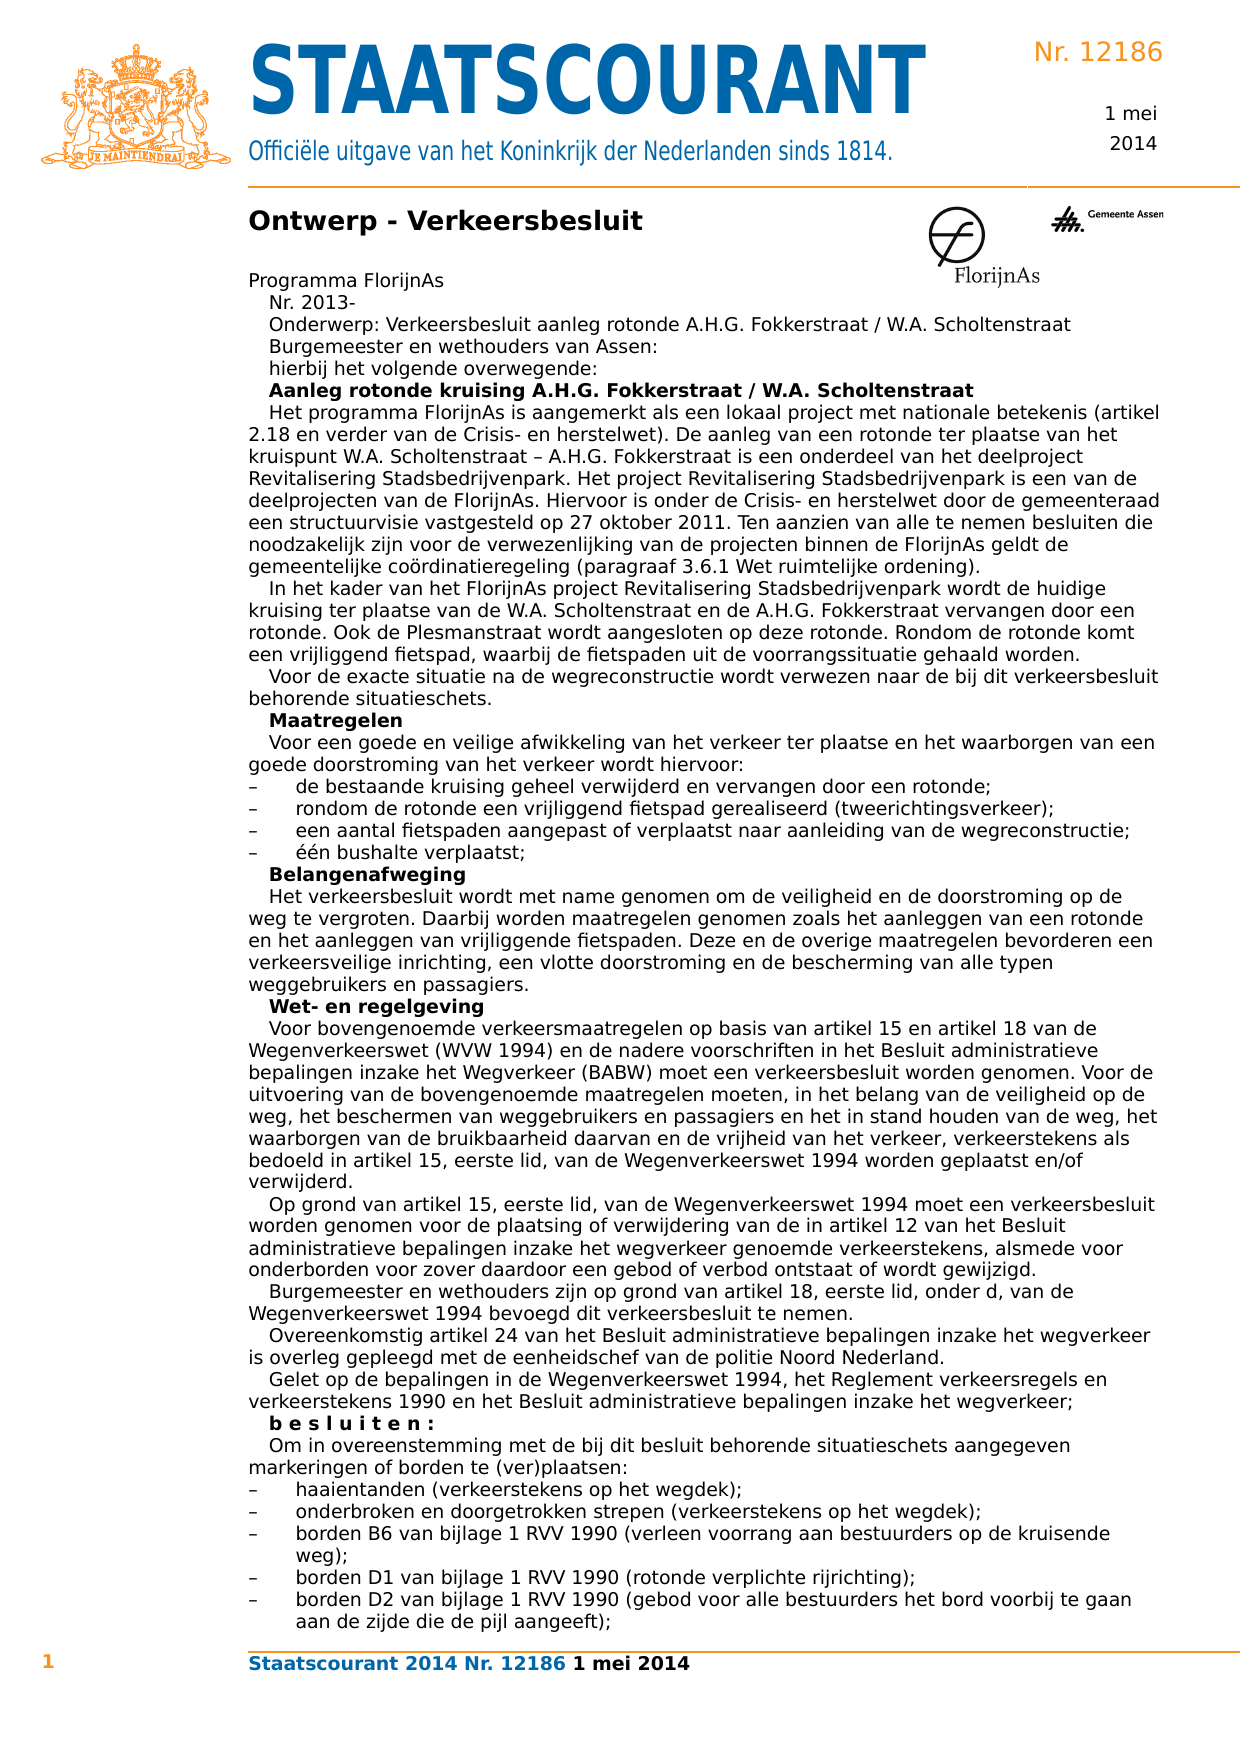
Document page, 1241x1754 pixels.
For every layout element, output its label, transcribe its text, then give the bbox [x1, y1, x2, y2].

text Programma FlorijnAs [248, 270, 1163, 292]
text Het programma FlorijnAs is aangemerkt als een lokaal project met nationale betekenis (artikel 2.18 en verder van de Crisis- en herstelwet). De aanleg van een rotonde ter plaatse van het kruispunt W.A. Scholtenstraat – A.H.G. Fokkerstraat is een onderdeel van het deelproject Revitalisering Stadsbedrijvenpark. Het project Revitalisering Stadsbedrijvenpark is een van de deelprojecten van de FlorijnAs. Hiervoor is onder de Crisis- en herstelwet door de gemeenteraad een structuurvisie vastgesteld op 27 oktober 2011. Ten aanzien van alle te nemen besluiten die noodzakelijk zijn voor de verwezenlijking van de projecten binnen de FlorijnAs geldt de gemeentelijke coördinatieregeling (paragraaf 3.6.1 Wet ruimtelijke ordening). [248, 402, 1163, 578]
text Voor een goede en veilige afwikkeling van het verkeer ter plaatse en het waarborgen van een goede doorstroming van het verkeer wordt hiervoor: [248, 732, 1163, 776]
text Overeenkomstig artikel 24 van het Besluit administratieve bepalingen inzake het wegverkeer is overleg gepleegd met de eenheidschef van de politie Noord Nederland. [248, 1325, 1163, 1369]
text Maatregelen [248, 710, 1163, 732]
list borden D2 van bijlage 1 RVV 1990 (gebod voor alle bestuurders het bord voorbij te gaan aan de zijde die de pijl aangeeft); [248, 1589, 1163, 1633]
picture [41, 44, 231, 169]
list onderbroken en doorgetrokken strepen (verkeerstekens op het wegdek); [248, 1501, 1163, 1523]
text Burgemeester en wethouders zijn op grond van artikel 18, eerste lid, onder d, van de Wegenverkeerswet 1994 bevoegd dit verkeersbesluit te nemen. [248, 1281, 1163, 1325]
list een aantal fietspaden aangepast of verplaatst naar aanleiding van de wegreconstructie; [248, 820, 1163, 842]
text In het kader van het FlorijnAs project Revitalisering Stadsbedrijvenpark wordt de huidige kruising ter plaatse van de W.A. Scholtenstraat en de A.H.G. Fokkerstraat vervangen door een rotonde. Ook de Plesmanstraat wordt aangesloten op deze rotonde. Rondom de rotonde komt een vrijliggend fietspad, waarbij de fietspaden uit de voorrangssituatie gehaald worden. [248, 578, 1163, 666]
text hierbij het volgende overwegende: [248, 358, 1163, 380]
text Wet- en regelgeving [248, 996, 1163, 1018]
text Het verkeersbesluit wordt met name genomen om de veiligheid en de doorstroming op de weg te vergroten. Daarbij worden maatregelen genomen zoals het aanleggen van een rotonde en het aanleggen van vrijliggende fietspaden. Deze en de overige maatregelen bevorderen een verkeersveilige inrichting, een vlotte doorstroming en de bescherming van alle typen weggebruikers en passagiers. [248, 886, 1163, 996]
text Aanleg rotonde kruising A.H.G. Fokkerstraat / W.A. Scholtenstraat [248, 380, 1163, 402]
text Om in overeenstemming met de bij dit besluit behorende situatieschets aangegeven markeringen of borden te (ver)plaatsen: [248, 1435, 1163, 1479]
list borden B6 van bijlage 1 RVV 1990 (verleen voorrang aan bestuurders op de kruisende weg); [248, 1523, 1163, 1567]
list één bushalte verplaatst; [248, 842, 1163, 864]
text Onderwerp: Verkeersbesluit aanleg rotonde A.H.G. Fokkerstraat / W.A. Scholtenstraat [248, 314, 1163, 336]
text Burgemeester en wethouders van Assen: [248, 336, 1163, 358]
subtitle Ontwerp - Verkeersbesluit [248, 206, 927, 237]
text b e s l u i t e n : [248, 1413, 1163, 1435]
text Op grond van artikel 15, eerste lid, van de Wegenverkeerswet 1994 moet een verkeersbesluit worden genomen voor de plaatsing of verwijdering van de in artikel 12 van het Besluit administratieve bepalingen inzake het wegverkeer genoemde verkeerstekens, alsmede voor onderborden voor zover daardoor een gebod of verbod ontstaat of wordt gewijzigd. [248, 1193, 1163, 1281]
text Belangenafweging [248, 864, 1163, 886]
text Voor de exacte situatie na de wegreconstructie wordt verwezen naar de bij dit verkeersbesluit behorende situatieschets. [248, 666, 1163, 710]
text Voor bovengenoemde verkeersmaatregelen op basis van artikel 15 en artikel 18 van de Wegenverkeerswet (WVW 1994) en de nadere voorschriften in het Besluit administratieve bepalingen inzake het Wegverkeer (BABW) moet een verkeersbesluit worden genomen. Voor de uitvoering van de bovengenoemde maatregelen moeten, in het belang van de veiligheid op de weg, het beschermen van weggebruikers en passagiers en het in stand houden van de weg, het waarborgen van de bruikbaarheid daarvan en de vrijheid van het verkeer, verkeerstekens als bedoeld in artikel 15, eerste lid, van de Wegenverkeerswet 1994 worden geplaatst en/of verwijderd. [248, 1018, 1163, 1193]
list borden D1 van bijlage 1 RVV 1990 (rotonde verplichte rijrichting); [248, 1567, 1163, 1589]
list haaientanden (verkeerstekens op het wegdek); [248, 1479, 1163, 1501]
text Gelet op de bepalingen in de Wegenverkeerswet 1994, het Reglement verkeersregels en verkeerstekens 1990 en het Besluit administratieve bepalingen inzake het wegverkeer; [248, 1369, 1163, 1413]
list rondom de rotonde een vrijliggend fietspad gerealiseerd (tweerichtingsverkeer); [248, 798, 1163, 820]
text Nr. 2013- [248, 292, 1163, 314]
picture [927, 205, 1164, 289]
list de bestaande kruising geheel verwijderd en vervangen door een rotonde; [248, 776, 1163, 798]
